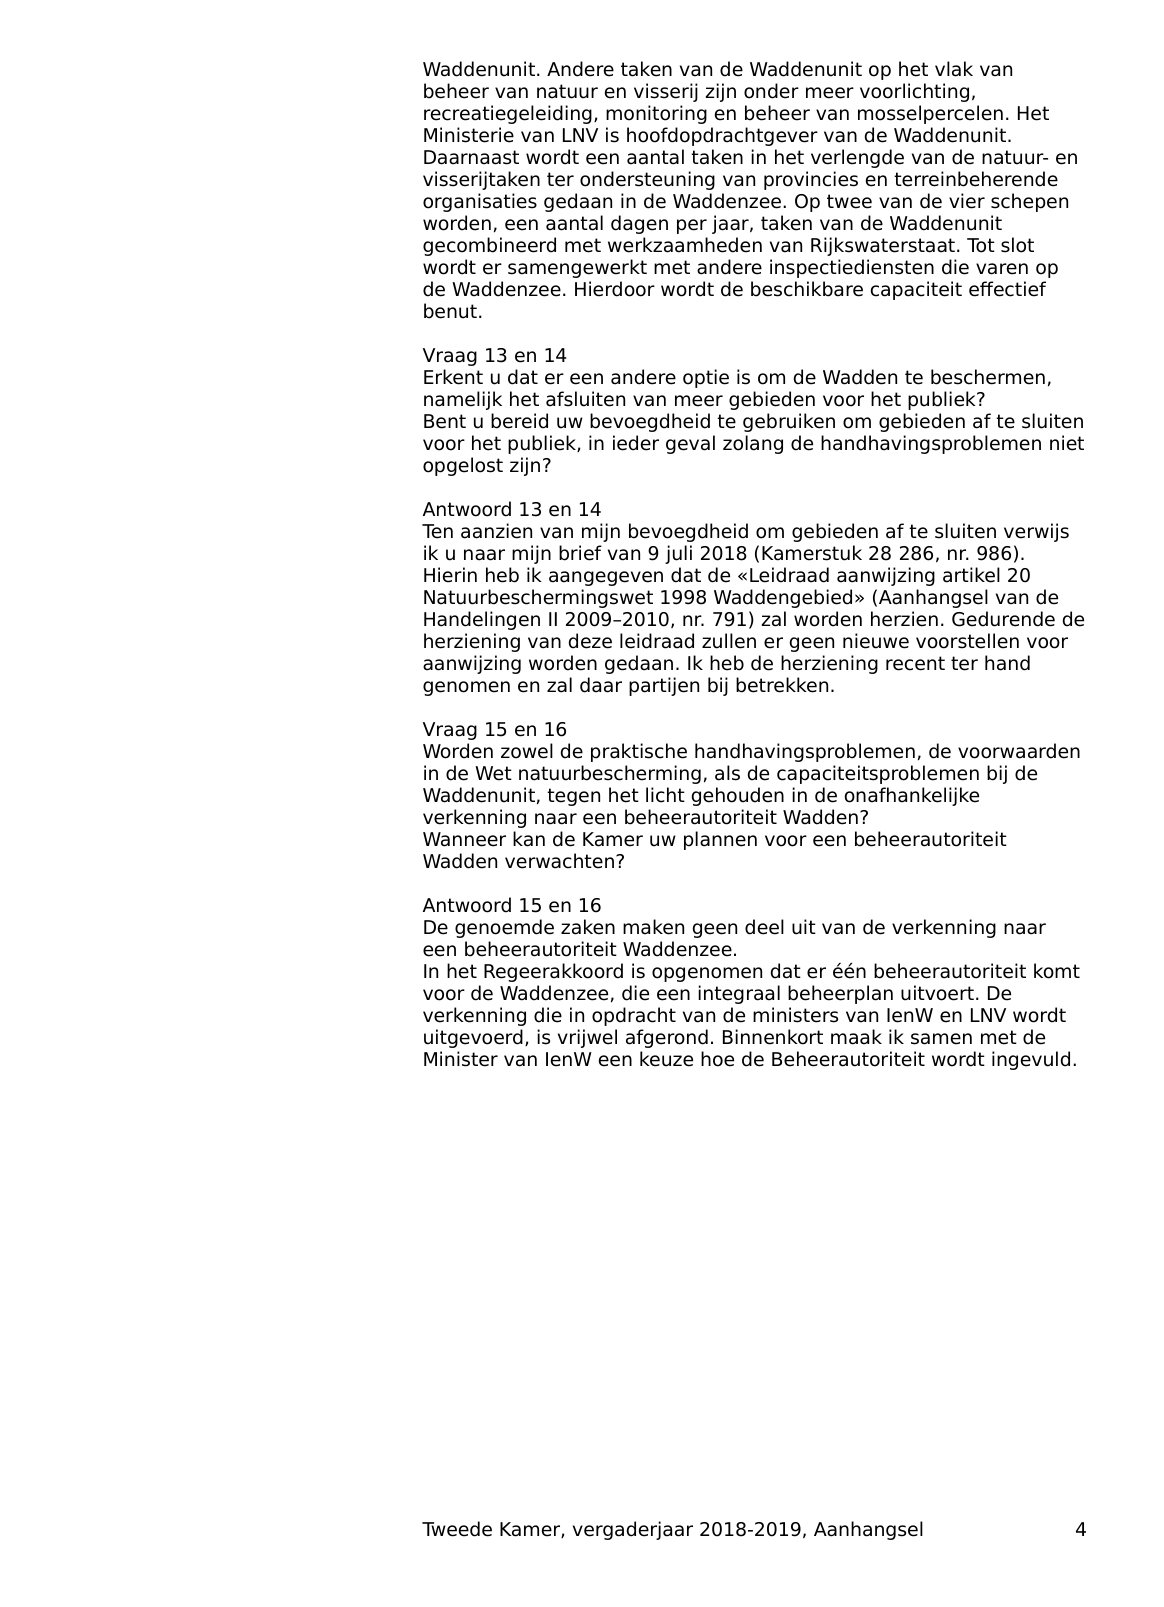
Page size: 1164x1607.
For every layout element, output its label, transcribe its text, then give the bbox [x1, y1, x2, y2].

text De genoemde zaken maken geen deel uit van de verkenning naar een beheerautoriteit Waddenzee. [422, 917, 1087, 961]
text Bent u bereid uw bevoegdheid te gebruiken om gebieden af te sluiten voor het publiek, in ieder geval zolang de handhavingsproblemen niet opgelost zijn? [422, 411, 1087, 477]
text In het Regeerakkoord is opgenomen dat er één beheerautoriteit komt voor de Waddenzee, die een integraal beheerplan uitvoert. De verkenning die in opdracht van de ministers van IenW en LNV wordt uitgevoerd, is vrijwel afgerond. Binnenkort maak ik samen met de Minister van IenW een keuze hoe de Beheerautoriteit wordt ingevuld. [422, 961, 1087, 1071]
text Antwoord 15 en 16 [422, 895, 1087, 917]
text Waddenunit. Andere taken van de Waddenunit op het vlak van beheer van natuur en visserij zijn onder meer voorlichting, recreatiegeleiding, monitoring en beheer van mosselpercelen. Het Ministerie van LNV is hoofdopdrachtgever van de Waddenunit. Daarnaast wordt een aantal taken in het verlengde van de natuur- en visserijtaken ter ondersteuning van provincies en terreinbeherende organisaties gedaan in de Waddenzee. Op twee van de vier schepen worden, een aantal dagen per jaar, taken van de Waddenunit gecombineerd met werkzaamheden van Rijkswaterstaat. Tot slot wordt er samengewerkt met andere inspectiediensten die varen op de Waddenzee. Hierdoor wordt de beschikbare capaciteit effectief benut. [422, 59, 1087, 323]
text Vraag 15 en 16 [422, 719, 1087, 741]
text Erkent u dat er een andere optie is om de Wadden te beschermen, namelijk het afsluiten van meer gebieden voor het publiek? [422, 367, 1087, 411]
text Worden zowel de praktische handhavingsproblemen, de voorwaarden in de Wet natuurbescherming, als de capaciteitsproblemen bij de Waddenunit, tegen het licht gehouden in de onafhankelijke verkenning naar een beheerautoriteit Wadden? [422, 741, 1087, 829]
text Antwoord 13 en 14 [422, 499, 1087, 521]
text Ten aanzien van mijn bevoegdheid om gebieden af te sluiten verwijs ik u naar mijn brief van 9 juli 2018 (Kamerstuk 28 286, nr. 986). Hierin heb ik aangegeven dat de «Leidraad aanwijzing artikel 20 Natuurbeschermingswet 1998 Waddengebied» (Aanhangsel van de Handelingen II 2009–2010, nr. 791) zal worden herzien. Gedurende de herziening van deze leidraad zullen er geen nieuwe voorstellen voor aanwijzing worden gedaan. Ik heb de herziening recent ter hand genomen en zal daar partijen bij betrekken. [422, 521, 1087, 697]
text Wanneer kan de Kamer uw plannen voor een beheerautoriteit Wadden verwachten? [422, 829, 1087, 873]
text Vraag 13 en 14 [422, 345, 1087, 367]
